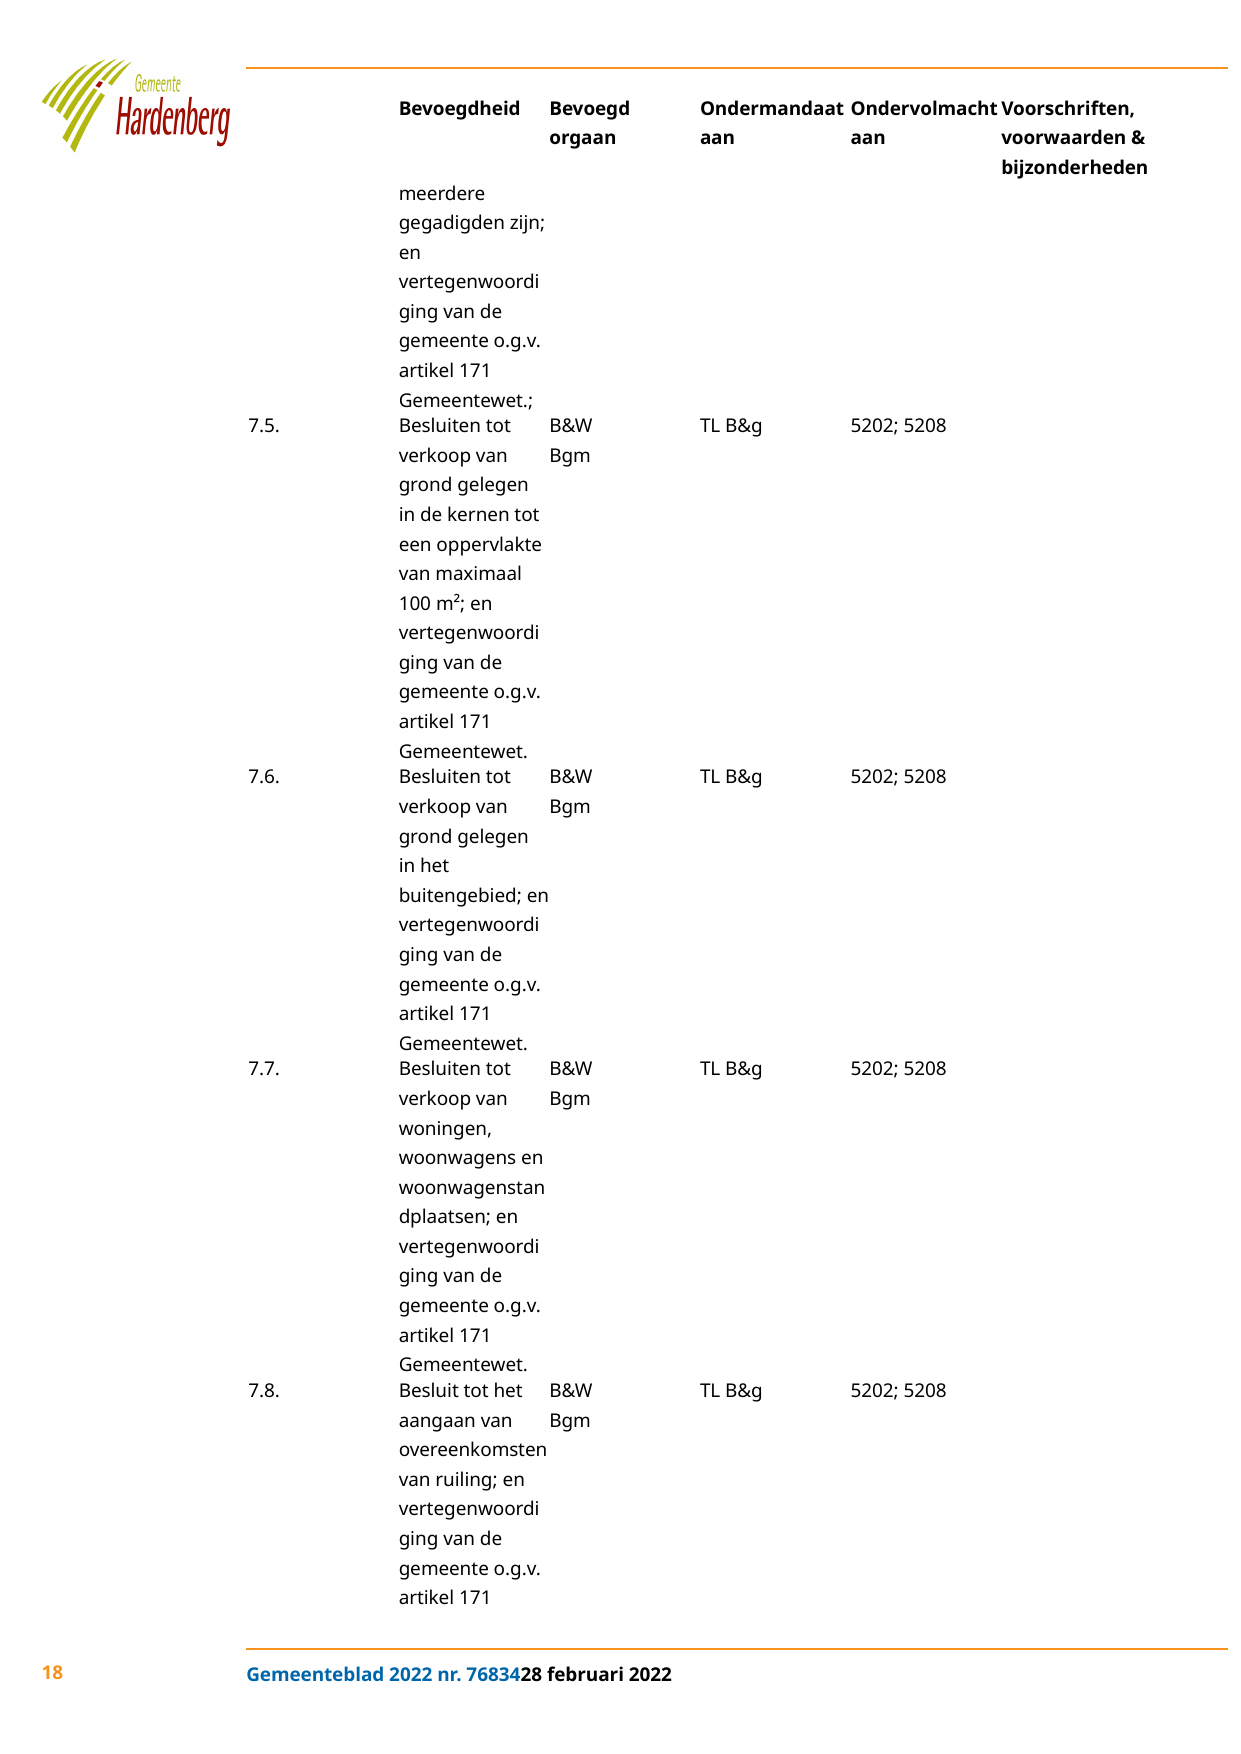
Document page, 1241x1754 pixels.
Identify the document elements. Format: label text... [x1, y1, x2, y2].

table_cell 5202; 5208 [850, 1056, 1001, 1377]
table_cell Besluit tot het aangaan van overeenkomsten van ruiling; en vertegenwoordiging van de gemeente o.g.v. artikel 171 [399, 1377, 549, 1610]
table_cell TL B&g [700, 764, 850, 1056]
table_cell [1001, 1056, 1152, 1377]
table_cell 7.8. [248, 1377, 398, 1610]
table_header Bevoegd orgaan [549, 95, 700, 180]
table_header Bevoegdheid [399, 95, 549, 180]
table_cell [1001, 1377, 1152, 1610]
picture [41, 47, 231, 172]
table_cell B&W Bgm [549, 764, 700, 1056]
table_cell [1001, 180, 1152, 412]
table_header Ondermandaat aan [700, 95, 850, 180]
table_cell Besluiten tot verkoop van grond gelegen in de kernen tot een oppervlakte van maximaal 100 m²; en vertegenwoordiging van de gemeente o.g.v. artikel 171 Gemeentewet. [399, 413, 549, 764]
table_header [248, 95, 398, 180]
table_cell 7.5. [248, 413, 398, 764]
table_cell Besluiten tot verkoop van grond gelegen in het buitengebied; en vertegenwoordiging van de gemeente o.g.v. artikel 171 Gemeentewet. [399, 764, 549, 1056]
table_cell TL B&g [700, 1377, 850, 1610]
table_cell 5202; 5208 [850, 413, 1001, 764]
table_cell [549, 180, 700, 412]
table_cell B&W Bgm [549, 413, 700, 764]
table_cell 5202; 5208 [850, 764, 1001, 1056]
table_cell [850, 180, 1001, 412]
table_cell 7.6. [248, 764, 398, 1056]
table_header Ondervolmacht aan [850, 95, 1001, 180]
table_cell B&W Bgm [549, 1377, 700, 1610]
table_header Voorschriften, voorwaarden & bijzonderheden [1001, 95, 1152, 180]
table_cell [1001, 764, 1152, 1056]
table_cell [1001, 413, 1152, 764]
table_cell TL B&g [700, 413, 850, 764]
table_cell meerdere gegadigden zijn; en vertegenwoordiging van de gemeente o.g.v. artikel 171 Gemeentewet.; [399, 180, 549, 412]
table_cell [700, 180, 850, 412]
table_cell 7.7. [248, 1056, 398, 1377]
table_cell Besluiten tot verkoop van woningen, woonwagens en woonwagenstandplaatsen; en vertegenwoordiging van de gemeente o.g.v. artikel 171 Gemeentewet. [399, 1056, 549, 1377]
table_cell 5202; 5208 [850, 1377, 1001, 1610]
table_cell TL B&g [700, 1056, 850, 1377]
table_cell [248, 180, 398, 412]
table_cell B&W Bgm [549, 1056, 700, 1377]
